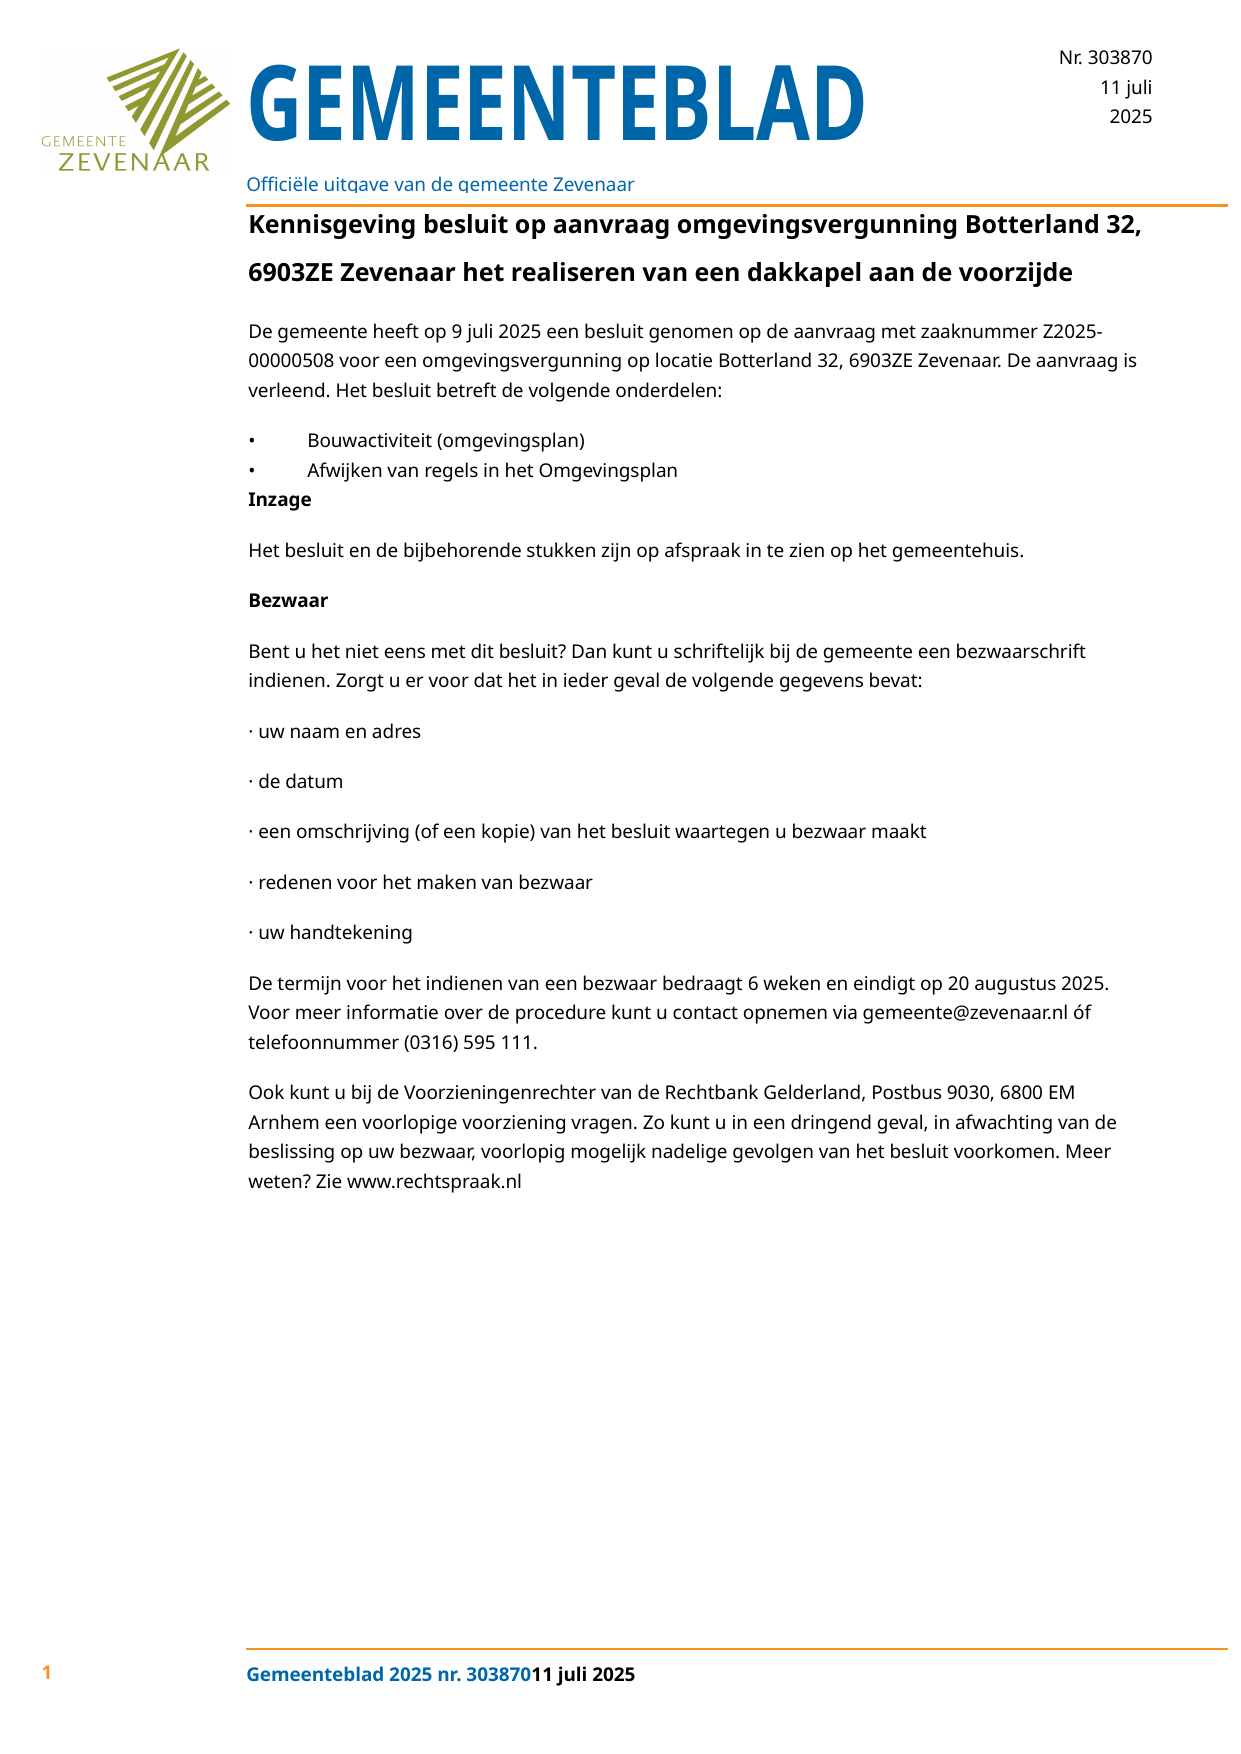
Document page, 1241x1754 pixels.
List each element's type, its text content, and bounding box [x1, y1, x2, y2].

text Inzage [248, 487, 1152, 512]
text Ook kunt u bij de Voorzieningenrechter van de Rechtbank Gelderland, Postbus 9030, 6800 EM Arnhem een voorlopige voorziening vragen. Zo kunt u in een dringend geval, in afwachting van de beslissing op uw bezwaar, voorlopig mogelijk nadelige gevolgen van het besluit voorkomen. Meer weten? Zie www.rechtspraak.nl [248, 1079, 1152, 1194]
list Afwijken van regels in het Omgevingsplan [248, 457, 1152, 483]
text · uw handtekening [248, 919, 1152, 945]
text · de datum [248, 768, 1152, 794]
list Bouwactiviteit (omgevingsplan) [248, 427, 1152, 453]
text Bent u het niet eens met dit besluit? Dan kunt u schriftelijk bij de gemeente een bezwaarschrift indienen. Zorgt u er voor dat het in ieder geval de volgende gegevens bevat: [248, 638, 1152, 693]
picture [41, 47, 231, 172]
text Bezwaar [248, 587, 1152, 613]
text De termijn voor het indienen van een bezwaar bedraagt 6 weken en eindigt op 20 augustus 2025. Voor meer informatie over de procedure kunt u contact opnemen via gemeente@zevenaar.nl óf telefoonnummer (0316) 595 111. [248, 970, 1152, 1055]
text De gemeente heeft op 9 juli 2025 een besluit genomen op de aanvraag met zaaknummer Z2025-00000508 voor een omgevingsvergunning op locatie Botterland 32, 6903ZE Zevenaar. De aanvraag is verleend. Het besluit betreft de volgende onderdelen: [248, 318, 1152, 403]
text Kennisgeving besluit op aanvraag omgevingsvergunning Botterland 32, 6903ZE Zevenaar het realiseren van een dakkapel aan de voorzijde [248, 207, 1152, 288]
text · uw naam en adres [248, 718, 1152, 744]
text · een omschrijving (of een kopie) van het besluit waartegen u bezwaar maakt [248, 819, 1152, 844]
text · redenen voor het maken van bezwaar [248, 869, 1152, 895]
text Het besluit en de bijbehorende stukken zijn op afspraak in te zien op het gemeentehuis. [248, 537, 1152, 563]
